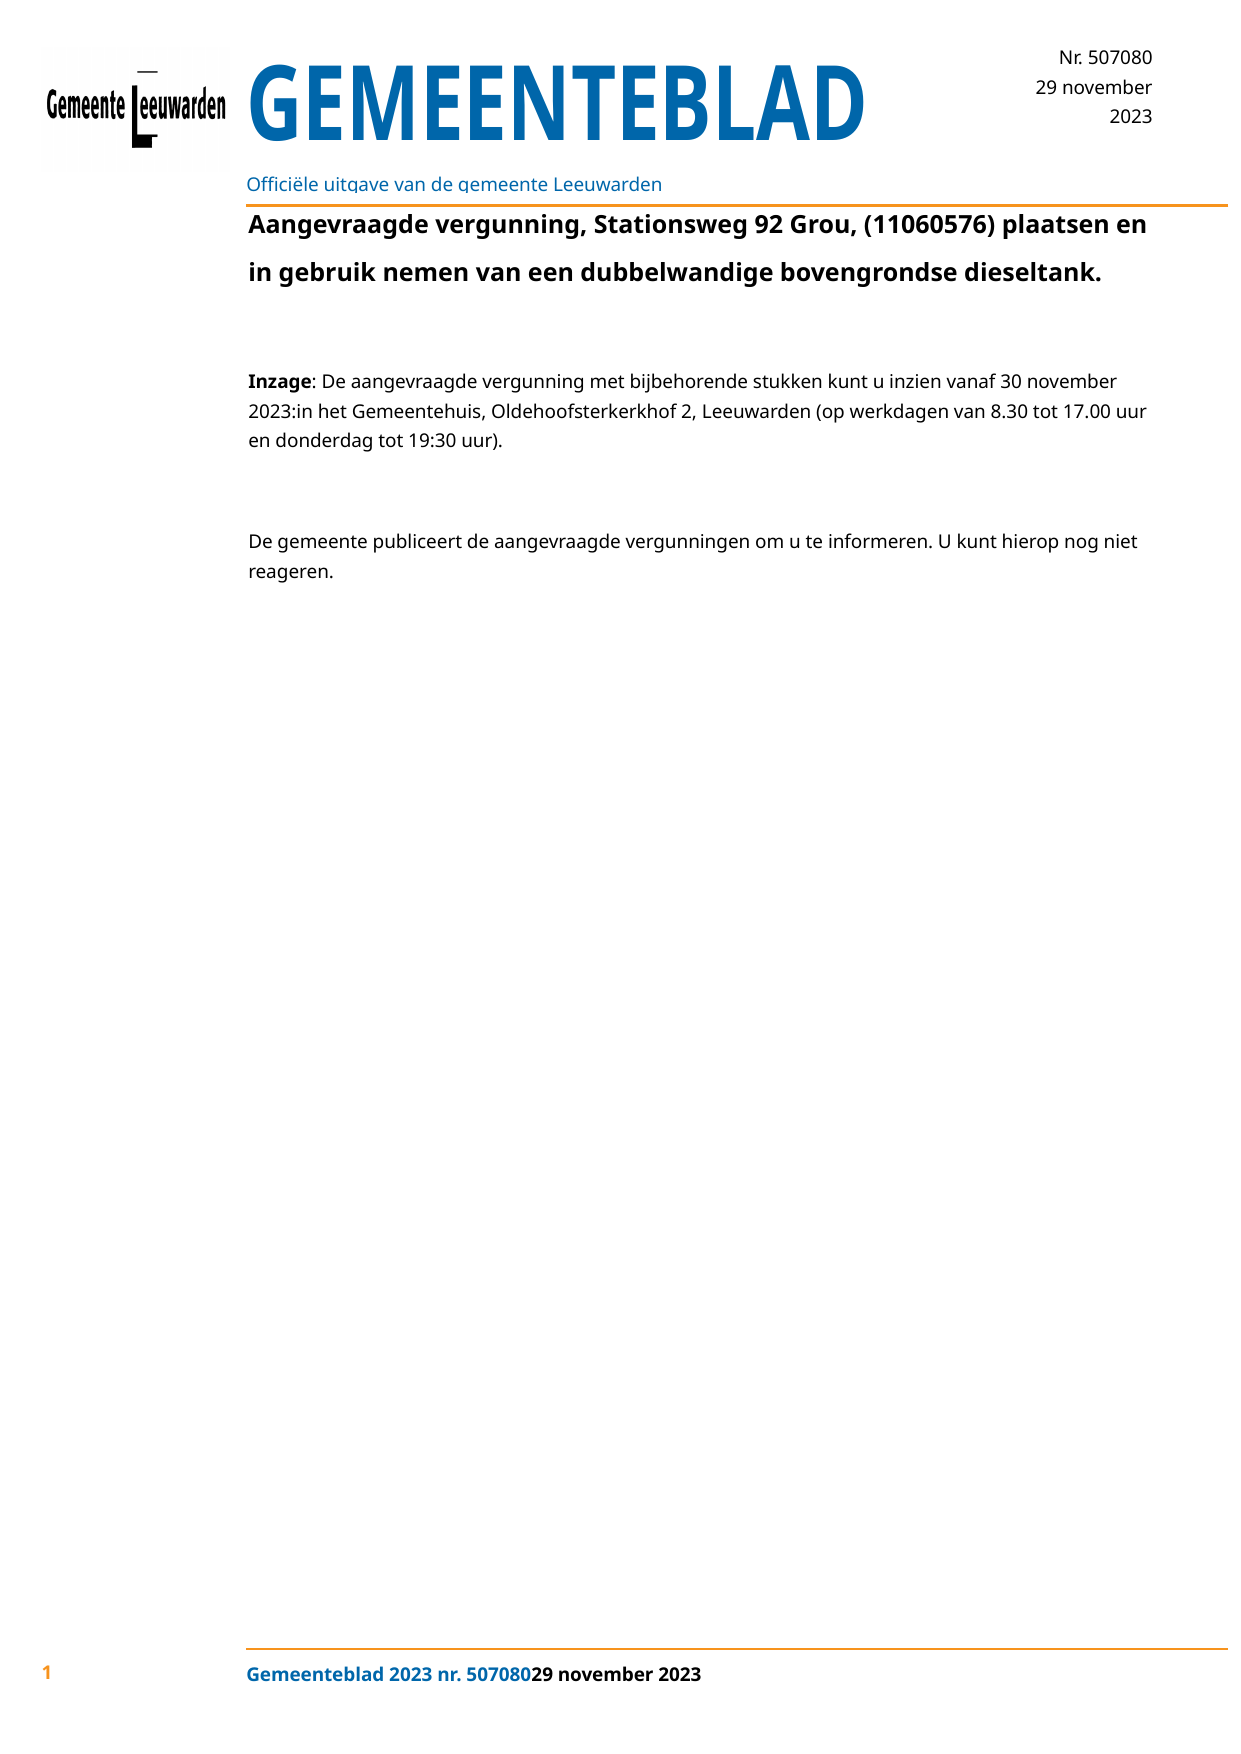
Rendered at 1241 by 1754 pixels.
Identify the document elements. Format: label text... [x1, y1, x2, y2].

text Inzage: De aangevraagde vergunning met bijbehorende stukken kunt u inzien vanaf 30 november 2023:in het Gemeentehuis, Oldehoofsterkerkhof 2, Leeuwarden (op werkdagen van 8.30 tot 17.00 uur en donderdag tot 19:30 uur). [248, 368, 1152, 453]
picture [41, 47, 231, 172]
text Aangevraagde vergunning, Stationsweg 92 Grou, (11060576) plaatsen en in gebruik nemen van een dubbelwandige bovengrondse dieseltank. [248, 207, 1152, 288]
text De gemeente publiceert de aangevraagde vergunningen om u te informeren. U kunt hierop nog niet reageren. [248, 528, 1152, 584]
